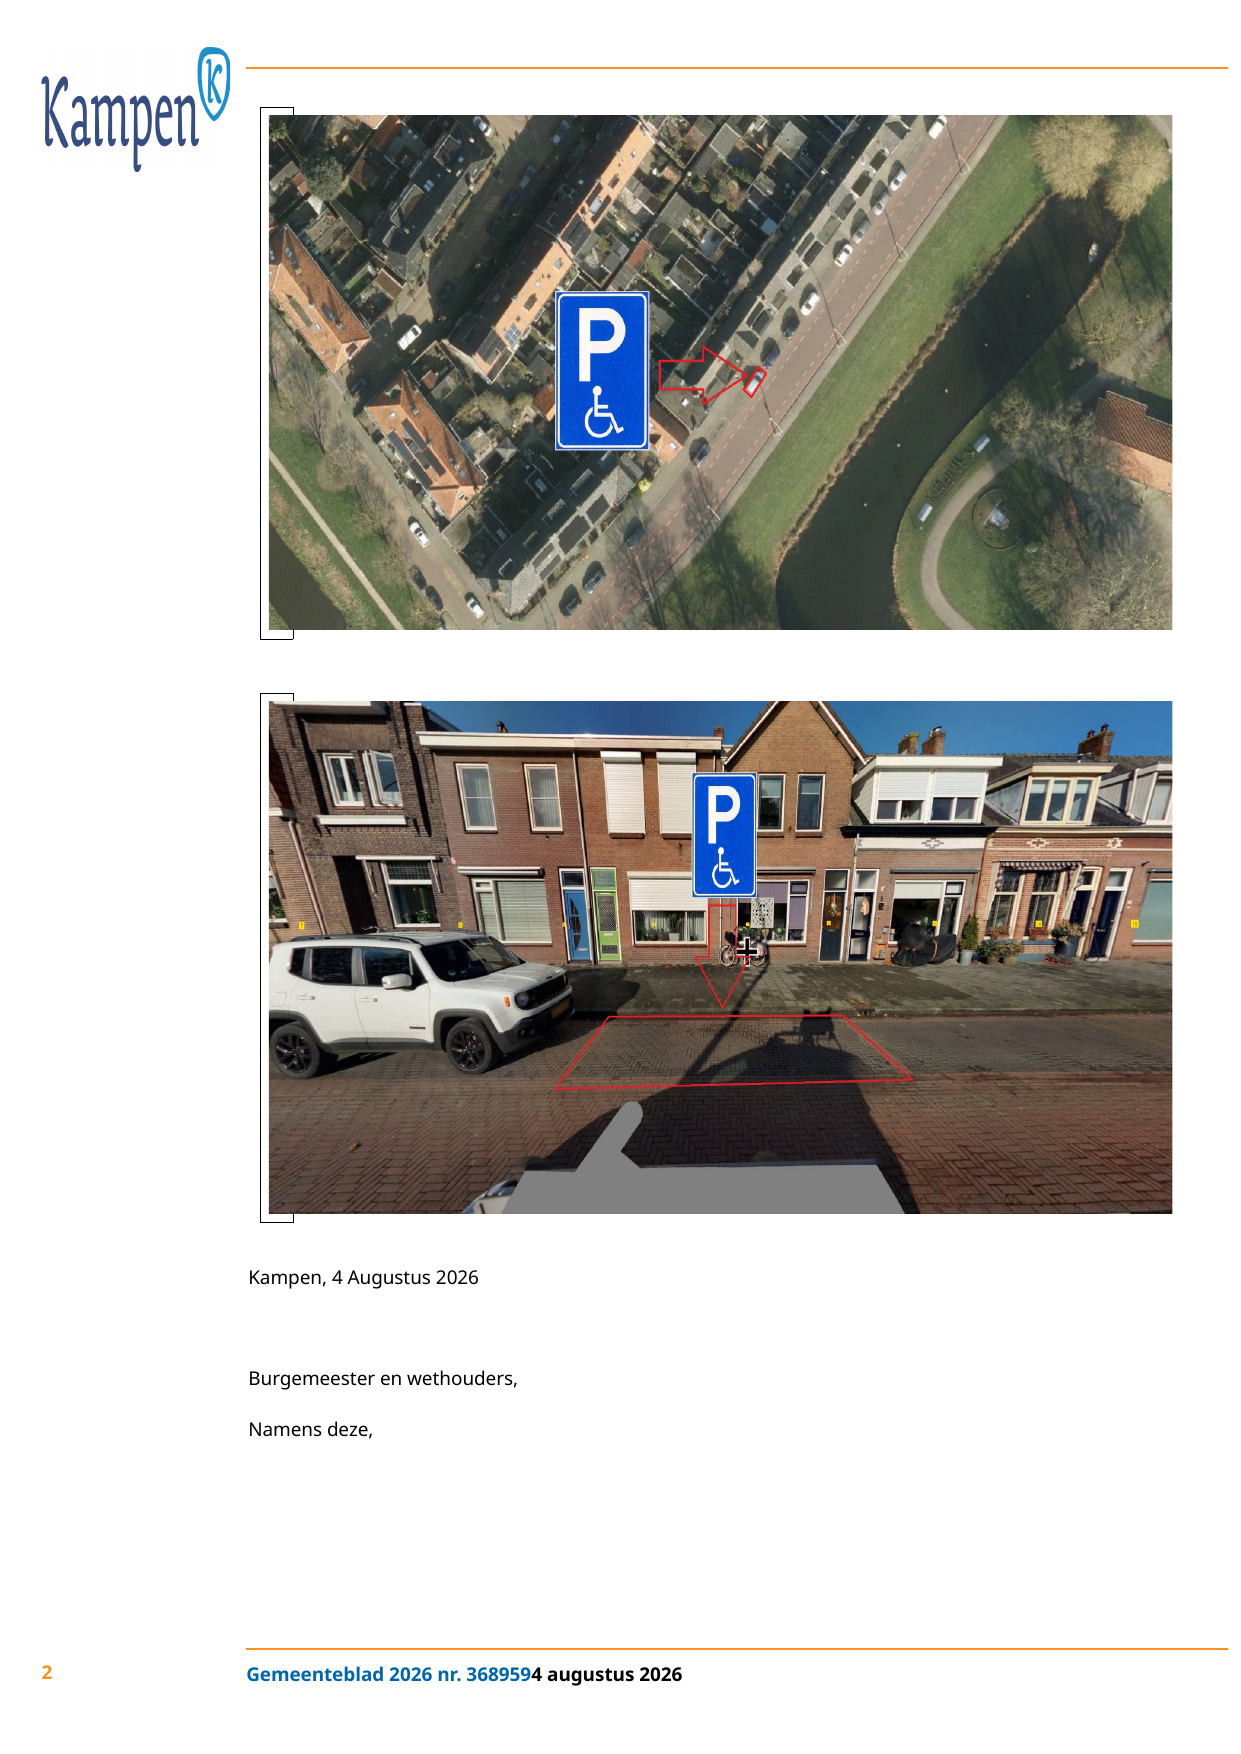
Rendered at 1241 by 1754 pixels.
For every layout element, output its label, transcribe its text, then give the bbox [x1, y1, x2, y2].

picture [41, 47, 231, 172]
picture [268, 701, 1173, 1214]
picture [268, 115, 1173, 630]
text Burgemeester en wethouders, [248, 1365, 1152, 1391]
text Namens deze, [248, 1416, 1152, 1441]
text Kampen, 4 Augustus 2026 [248, 1264, 1152, 1290]
